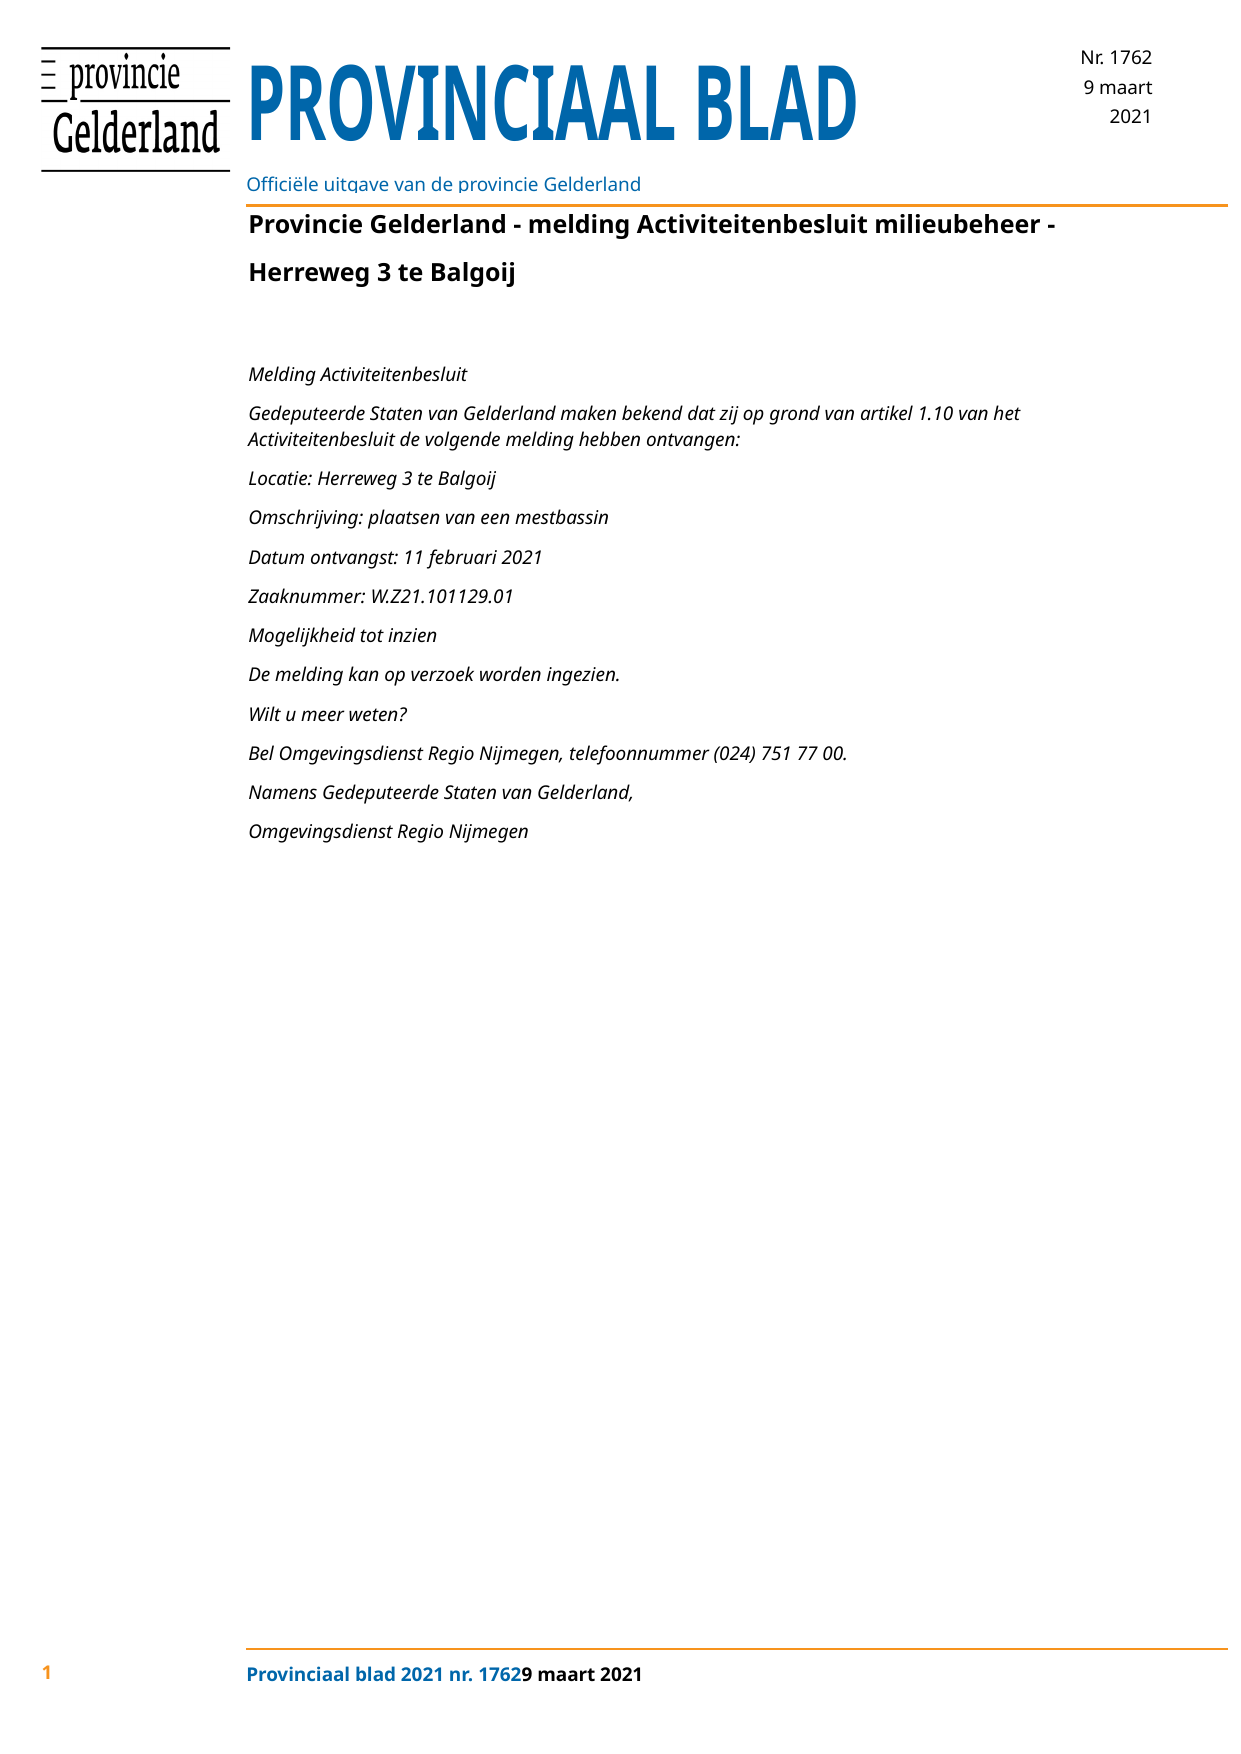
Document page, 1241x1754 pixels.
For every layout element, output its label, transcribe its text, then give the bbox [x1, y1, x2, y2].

picture [41, 47, 231, 172]
text Provincie Gelderland - melding Activiteitenbesluit milieubeheer - Herreweg 3 te Balgoij [248, 207, 1152, 288]
text Datum ontvangst: 11 februari 2021 [248, 544, 1152, 569]
text Omgevingsdienst Regio Nijmegen [248, 819, 1152, 844]
text Locatie: Herreweg 3 te Balgoij [248, 465, 1152, 491]
text Mogelijkheid tot inzien [248, 622, 1152, 648]
text Zaaknummer: W.Z21.101129.01 [248, 583, 1152, 609]
text Gedeputeerde Staten van Gelderland maken bekend dat zij op grond van artikel 1.10 van het Activiteitenbesluit de volgende melding hebben ontvangen: [248, 400, 1152, 452]
text Namens Gedeputeerde Staten van Gelderland, [248, 779, 1152, 805]
text Omschrijving: plaatsen van een mestbassin [248, 504, 1152, 530]
text Melding Activiteitenbesluit [248, 361, 1152, 387]
text Bel Omgevingsdienst Regio Nijmegen, telefoonnummer (024) 751 77 00. [248, 740, 1152, 766]
text De melding kan op verzoek worden ingezien. [248, 662, 1152, 687]
text Wilt u meer weten? [248, 701, 1152, 727]
